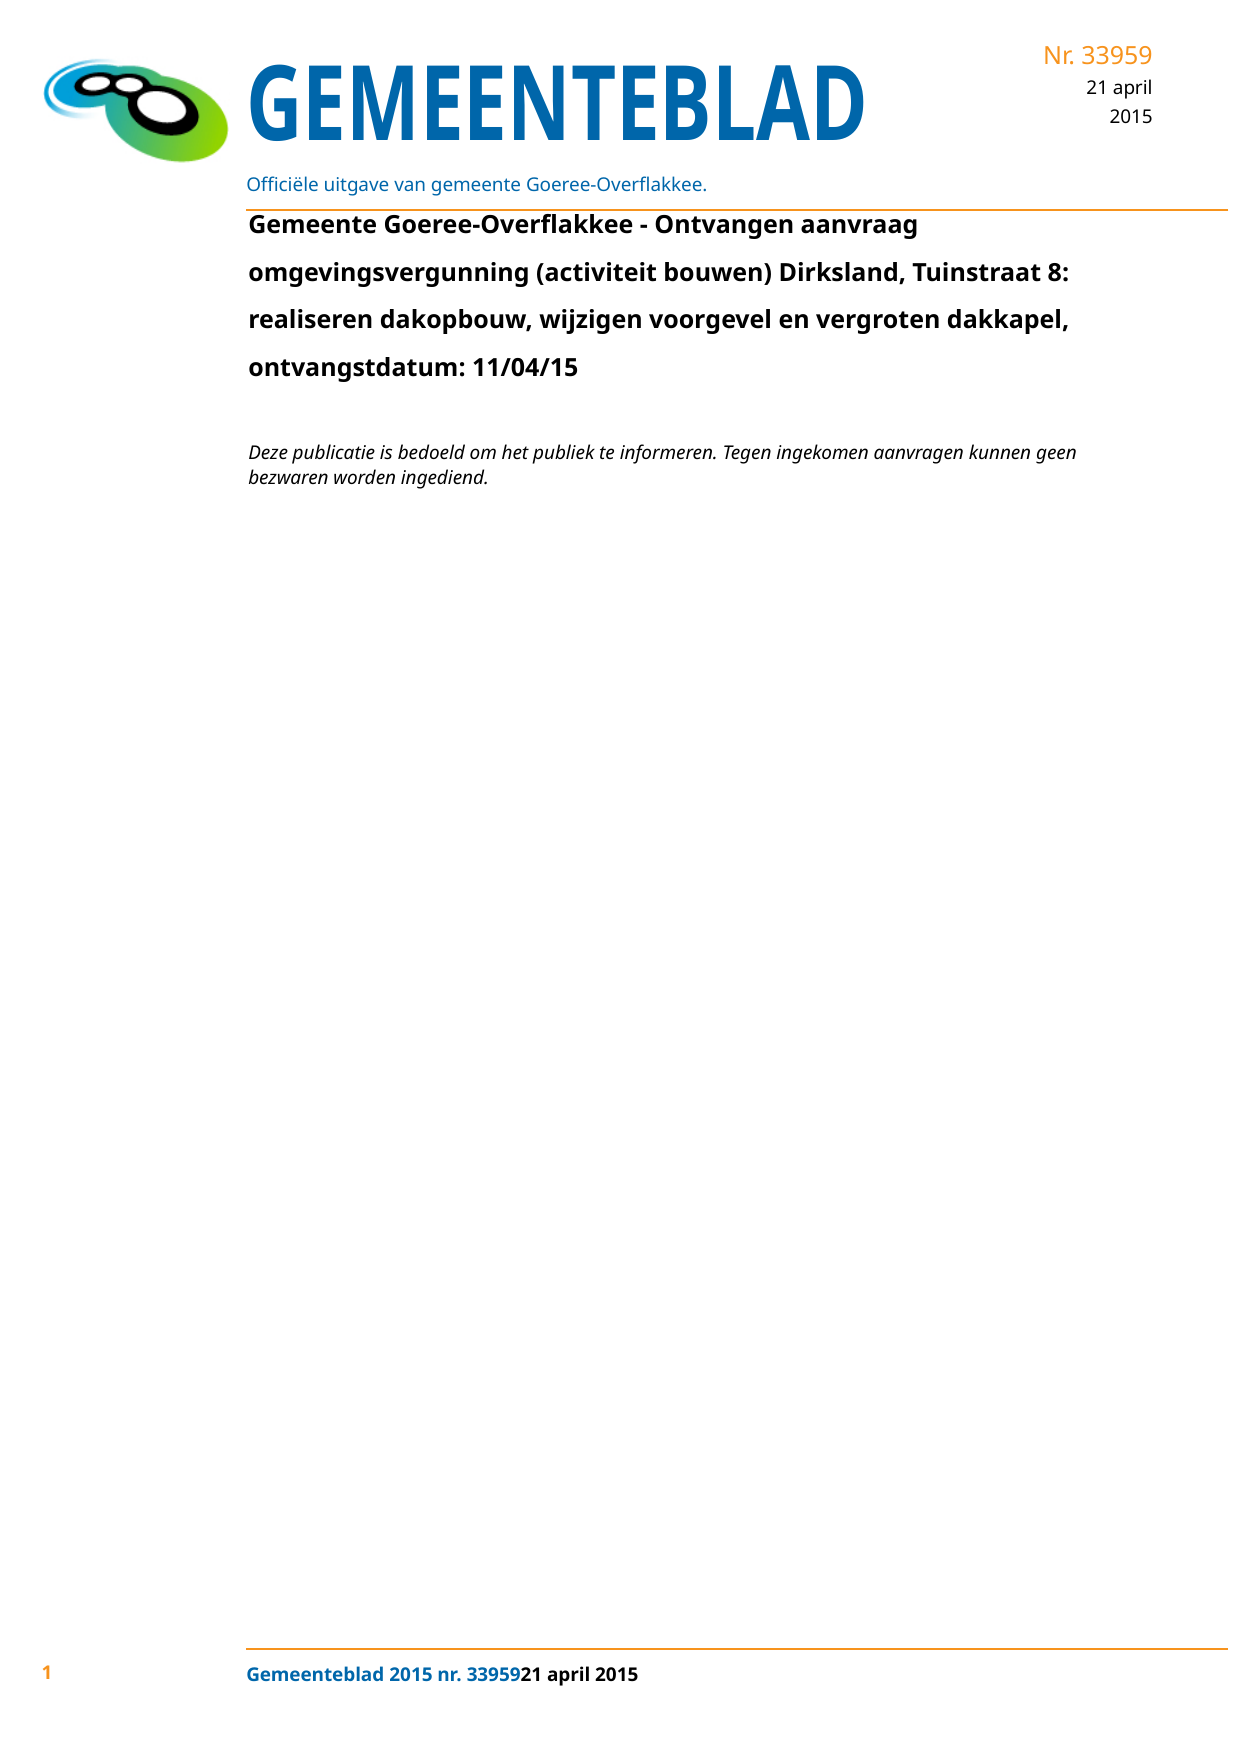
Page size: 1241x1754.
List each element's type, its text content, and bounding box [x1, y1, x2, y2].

picture [41, 47, 231, 172]
text Deze publicatie is bedoeld om het publiek te informeren. Tegen ingekomen aanvragen kunnen geen bezwaren worden ingediend. [248, 439, 1152, 490]
text Gemeente Goeree-Overflakkee - Ontvangen aanvraag omgevingsvergunning (activiteit bouwen) Dirksland, Tuinstraat 8: realiseren dakopbouw, wijzigen voorgevel en vergroten dakkapel, ontvangstdatum: 11/04/15 [248, 211, 1152, 384]
